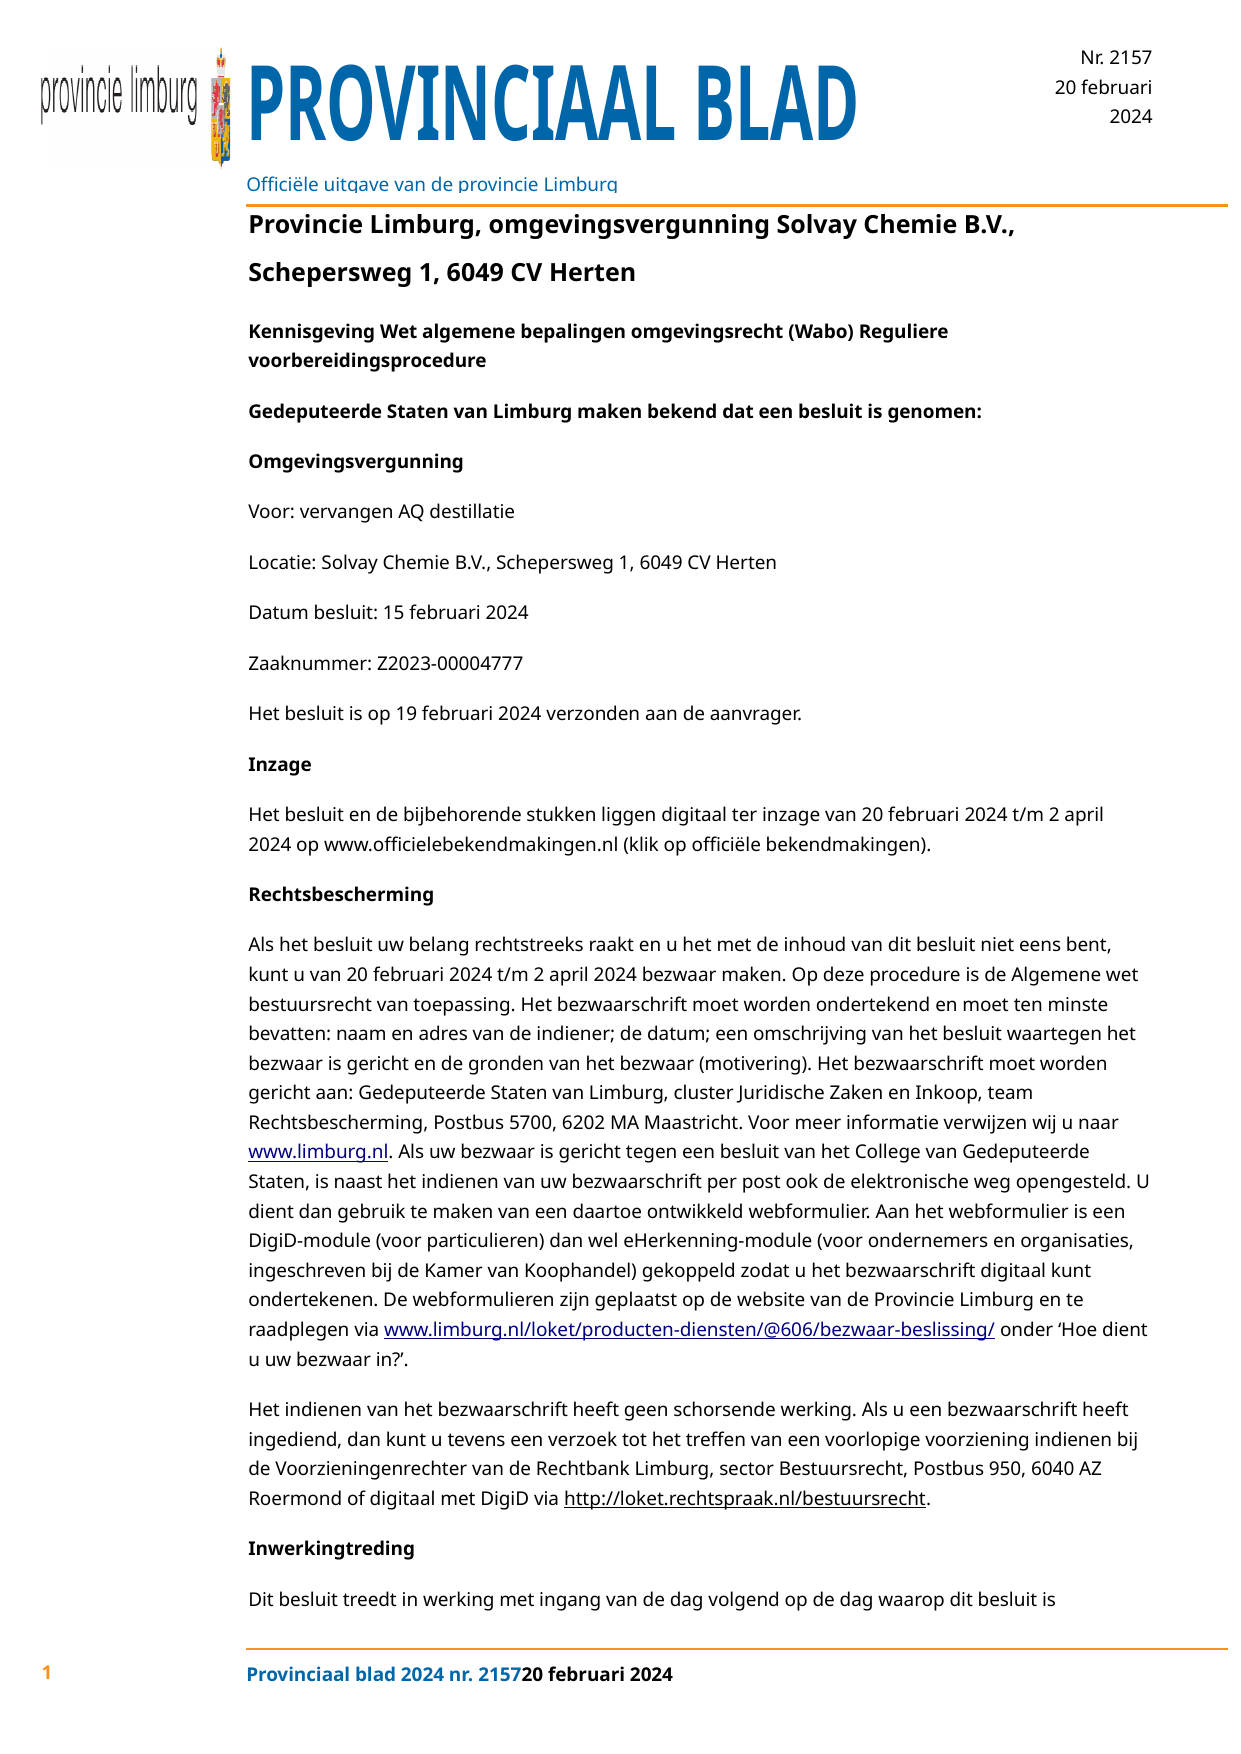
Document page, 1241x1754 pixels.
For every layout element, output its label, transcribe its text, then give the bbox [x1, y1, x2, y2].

text Datum besluit: 15 februari 2024 [248, 599, 1152, 625]
text Als het besluit uw belang rechtstreeks raakt en u het met de inhoud van dit besluit niet eens bent, kunt u van 20 februari 2024 t/m 2 april 2024 bezwaar maken. Op deze procedure is de Algemene wet bestuursrecht van toepassing. Het bezwaarschrift moet worden ondertekend en moet ten minste bevatten: naam en adres van de indiener; de datum; een omschrijving van het besluit waartegen het bezwaar is gericht en de gronden van het bezwaar (motivering). Het bezwaarschrift moet worden gericht aan: Gedeputeerde Staten van Limburg, cluster Juridische Zaken en Inkoop, team Rechtsbescherming, Postbus 5700, 6202 MA Maastricht. Voor meer informatie verwijzen wij u naar www.limburg.nl. Als uw bezwaar is gericht tegen een besluit van het College van Gedeputeerde Staten, is naast het indienen van uw bezwaarschrift per post ook de elektronische weg opengesteld. U dient dan gebruik te maken van een daartoe ontwikkeld webformulier. Aan het webformulier is een DigiD-module (voor particulieren) dan wel eHerkenning-module (voor ondernemers en organisaties, ingeschreven bij de Kamer van Koophandel) gekoppeld zodat u het bezwaarschrift digitaal kunt ondertekenen. De webformulieren zijn geplaatst op de website van de Provincie Limburg en te raadplegen via www.limburg.nl/loket/producten-diensten/@606/bezwaar-beslissing/ onder ‘Hoe dient u uw bezwaar in?’. [248, 932, 1152, 1372]
text Omgevingsvergunning [248, 448, 1152, 474]
text Zaaknummer: Z2023-00004777 [248, 650, 1152, 676]
text Het indienen van het bezwaarschrift heeft geen schorsende werking. Als u een bezwaarschrift heeft ingediend, dan kunt u tevens een verzoek tot het treffen van een voorlopige voorziening indienen bij de Voorzieningenrechter van de Rechtbank Limburg, sector Bestuursrecht, Postbus 950, 6040 AZ Roermond of digitaal met DigiD via http://loket.rechtspraak.nl/bestuursrecht. [248, 1396, 1152, 1511]
text Het besluit en de bijbehorende stukken liggen digitaal ter inzage van 20 februari 2024 t/m 2 april 2024 op www.officielebekendmakingen.nl (klik op officiële bekendmakingen). [248, 801, 1152, 857]
text Kennisgeving Wet algemene bepalingen omgevingsrecht (Wabo) Reguliere voorbereidingsprocedure [248, 318, 1152, 373]
text Locatie: Solvay Chemie B.V., Schepersweg 1, 6049 CV Herten [248, 549, 1152, 575]
text Provincie Limburg, omgevingsvergunning Solvay Chemie B.V., Schepersweg 1, 6049 CV Herten [248, 207, 1152, 288]
text Inzage [248, 751, 1152, 777]
text Inwerkingtreding [248, 1535, 1152, 1561]
picture [41, 47, 231, 172]
text Rechtsbescherming [248, 881, 1152, 907]
text Dit besluit treedt in werking met ingang van de dag volgend op de dag waarop dit besluit is [248, 1586, 1152, 1612]
text Voor: vervangen AQ destillatie [248, 499, 1152, 524]
text Het besluit is op 19 februari 2024 verzonden aan de aanvrager. [248, 700, 1152, 726]
text Gedeputeerde Staten van Limburg maken bekend dat een besluit is genomen: [248, 398, 1152, 424]
